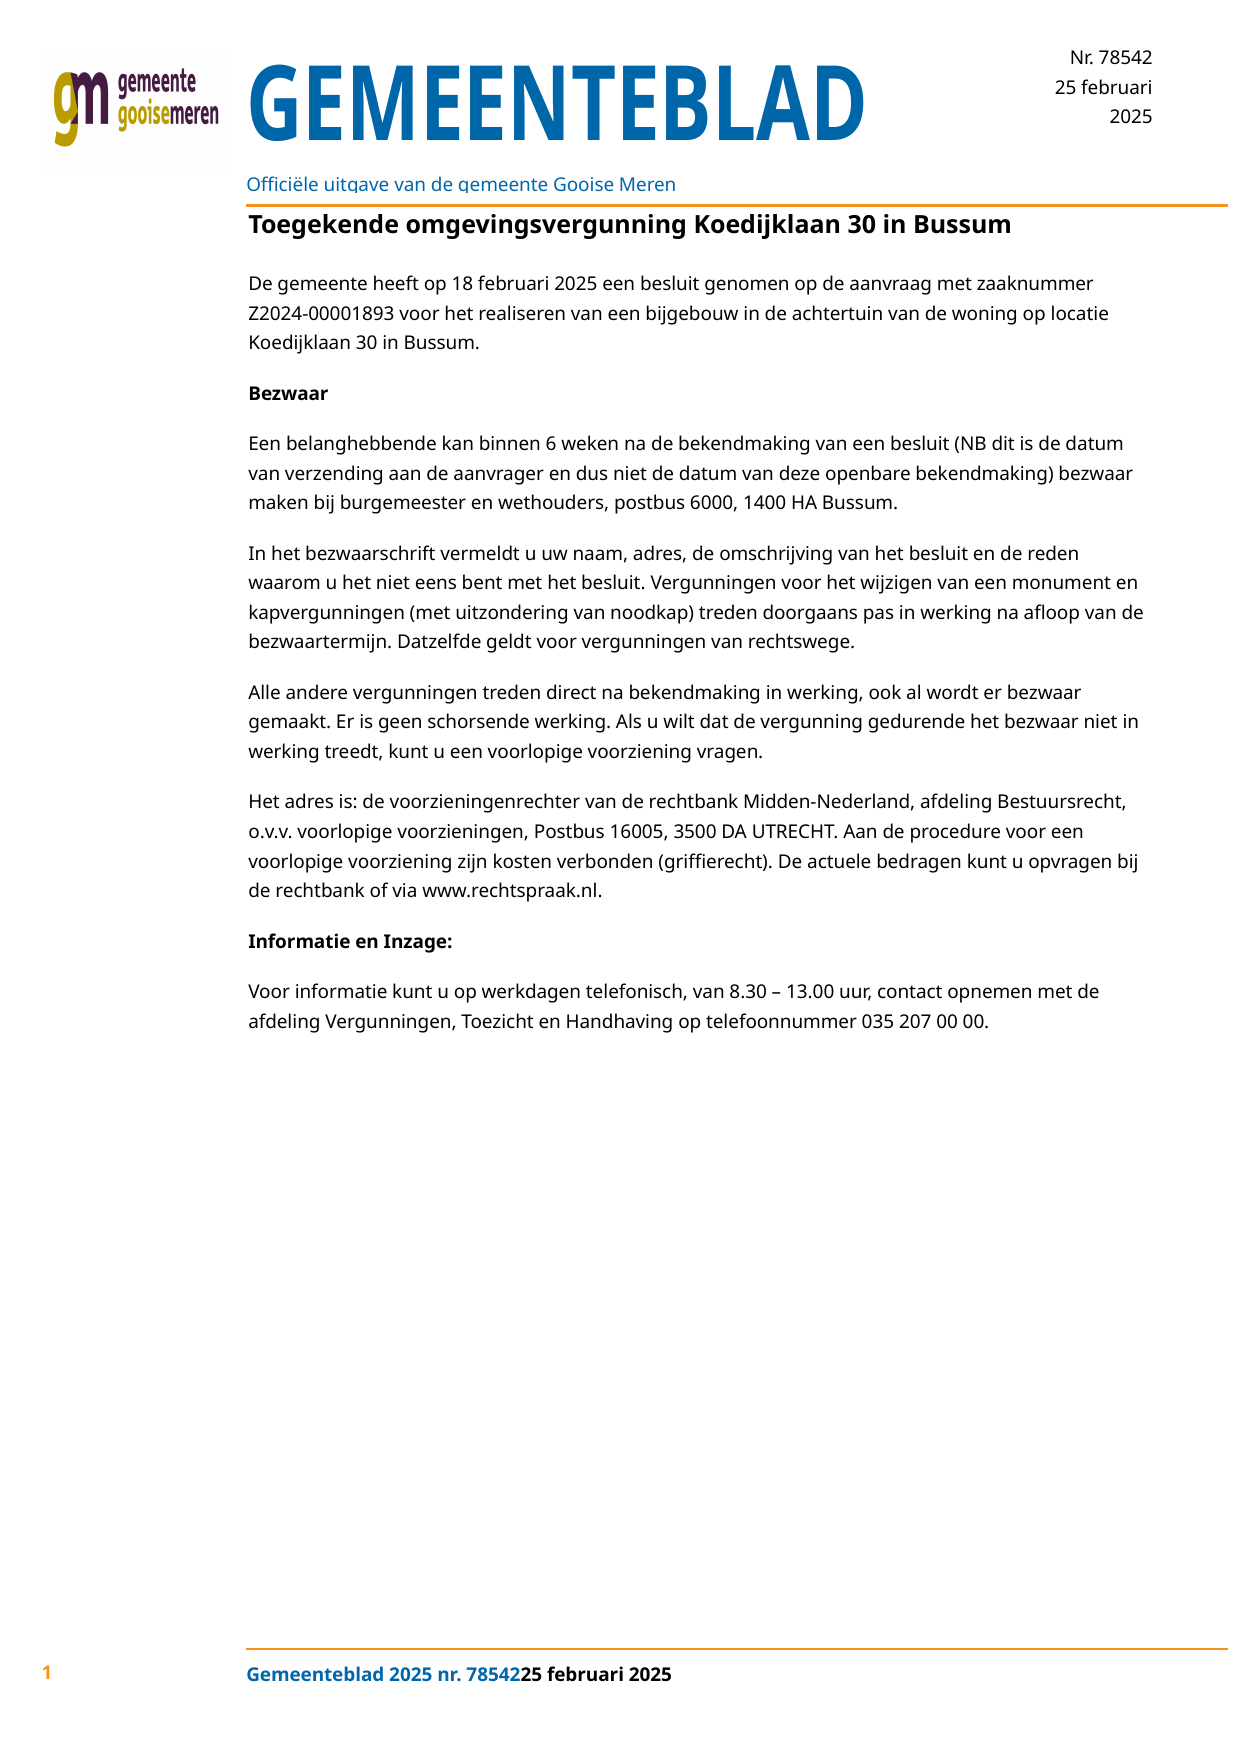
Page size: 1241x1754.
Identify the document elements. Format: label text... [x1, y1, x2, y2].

text In het bezwaarschrift vermeldt u uw naam, adres, de omschrijving van het besluit en de reden waarom u het niet eens bent met het besluit. Vergunningen voor het wijzigen van een monument en kapvergunningen (met uitzondering van noodkap) treden doorgaans pas in werking na afloop van de bezwaartermijn. Datzelfde geldt voor vergunningen van rechtswege. [248, 540, 1152, 654]
text Bezwaar [248, 380, 1152, 406]
text Alle andere vergunningen treden direct na bekendmaking in werking, ook al wordt er bezwaar gemaakt. Er is geen schorsende werking. Als u wilt dat de vergunning gedurende het bezwaar niet in werking treedt, kunt u een voorlopige voorziening vragen. [248, 679, 1152, 764]
text Voor informatie kunt u op werkdagen telefonisch, van 8.30 – 13.00 uur, contact opnemen met de afdeling Vergunningen, Toezicht en Handhaving op telefoonnummer 035 207 00 00. [248, 978, 1152, 1033]
text Het adres is: de voorzieningenrechter van de rechtbank Midden-Nederland, afdeling Bestuursrecht, o.v.v. voorlopige voorzieningen, Postbus 16005, 3500 DA UTRECHT. Aan de procedure voor een voorlopige voorziening zijn kosten verbonden (griffierecht). De actuele bedragen kunt u opvragen bij de rechtbank of via www.rechtspraak.nl. [248, 789, 1152, 903]
text Een belanghebbende kan binnen 6 weken na de bekendmaking van een besluit (NB dit is de datum van verzending aan de aanvrager en dus niet de datum van deze openbare bekendmaking) bezwaar maken bij burgemeester en wethouders, postbus 6000, 1400 HA Bussum. [248, 430, 1152, 515]
picture [41, 47, 231, 172]
text De gemeente heeft op 18 februari 2025 een besluit genomen op de aanvraag met zaaknummer Z2024-00001893 voor het realiseren van een bijgebouw in de achtertuin van de woning op locatie Koedijklaan 30 in Bussum. [248, 270, 1152, 355]
text Informatie en Inzage: [248, 928, 1152, 953]
text Toegekende omgevingsvergunning Koedijklaan 30 in Bussum [248, 207, 1152, 241]
